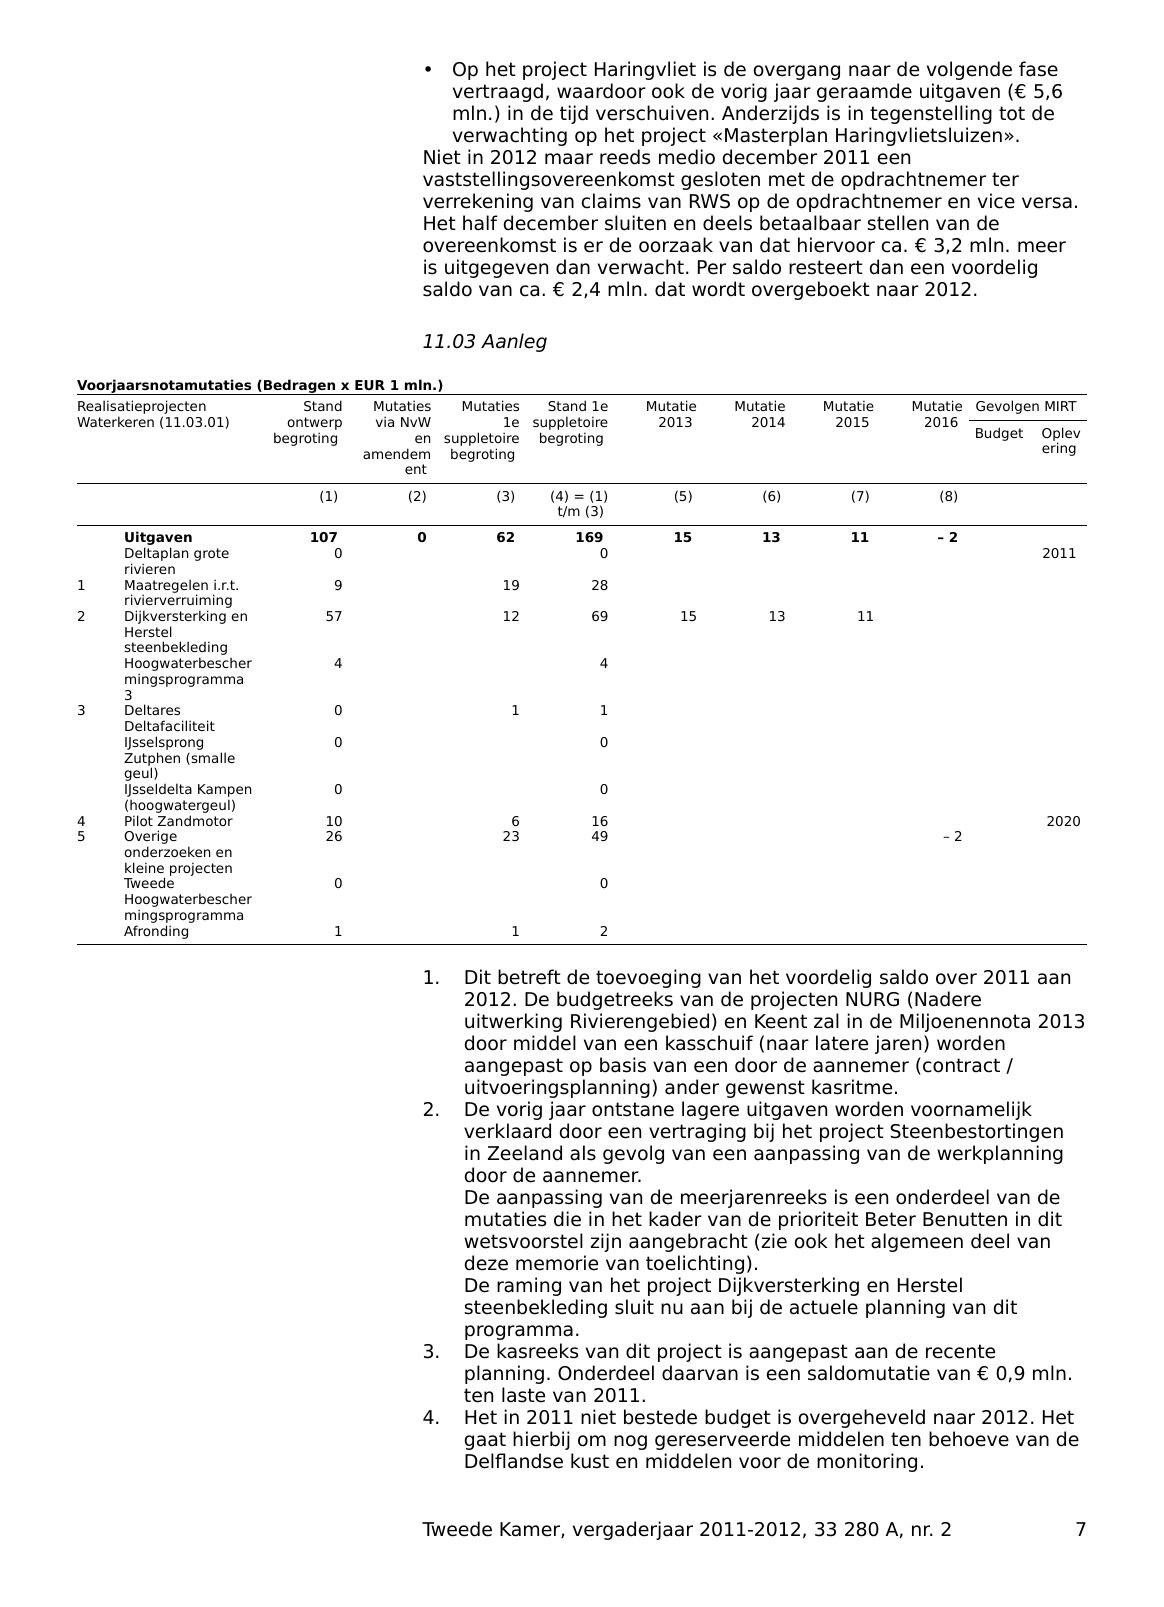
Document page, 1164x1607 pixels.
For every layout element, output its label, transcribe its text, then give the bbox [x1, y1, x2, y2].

table_cell [1028, 526, 1087, 546]
table_cell Mutatie 2016 [880, 395, 968, 483]
table_cell [880, 703, 968, 735]
table_cell 49 [526, 829, 614, 876]
table_cell [348, 829, 437, 876]
table_cell [880, 546, 968, 577]
table_cell [880, 735, 968, 782]
table_cell [703, 876, 791, 923]
table_cell [791, 578, 880, 609]
table_cell [969, 924, 1027, 944]
table_cell 28 [526, 578, 614, 609]
table_cell [77, 526, 118, 546]
text 4. Het in 2011 niet bestede budget is overgeheveld naar 2012. Het gaat hierbij om nog gereserveerde middelen ten behoeve van de Delflandse kust en middelen voor de monitoring. [422, 1407, 1087, 1473]
table_cell 0 [526, 546, 614, 577]
table_cell [614, 924, 703, 944]
table_cell [77, 656, 118, 703]
table_cell (1) [260, 484, 348, 524]
table_cell Dijkversterking en Herstel steenbekleding [118, 609, 260, 656]
table_cell 57 [260, 609, 348, 656]
table_cell 62 [437, 526, 526, 546]
table_cell 0 [348, 526, 437, 546]
table_cell 1 [77, 578, 118, 609]
table_cell Overige onderzoeken en kleine projecten [118, 829, 260, 876]
table_cell [880, 656, 968, 703]
table_cell (6) [703, 484, 791, 524]
table_cell [791, 546, 880, 577]
table_cell [1028, 876, 1087, 923]
text 1. Dit betreft de toevoeging van het voordelig saldo over 2011 aan 2012. De budgetreeks van de projecten NURG (Nadere uitwerking Rivierengebied) en Keent zal in de Miljoenennota 2013 door middel van een kasschuif (naar latere jaren) worden aangepast op basis van een door de aannemer (contract / uitvoeringsplanning) ander gewenst kasritme. [422, 967, 1087, 1099]
table_cell [614, 703, 703, 735]
table_cell – 2 [880, 526, 968, 546]
table_cell Mutatie 2013 [614, 395, 703, 483]
table_cell [703, 703, 791, 735]
table_cell [703, 546, 791, 577]
table_cell [348, 735, 437, 782]
table_cell 15 [614, 609, 703, 656]
table_cell (7) [791, 484, 880, 524]
table_cell [880, 578, 968, 609]
table_cell [437, 876, 526, 923]
table_cell 4 [77, 813, 118, 829]
table_cell (5) [614, 484, 703, 524]
table_cell Stand 1e suppletoire begroting [526, 395, 614, 483]
table_cell [880, 924, 968, 944]
table_cell Budget [969, 421, 1027, 483]
table_cell [703, 813, 791, 829]
table_cell 26 [260, 829, 348, 876]
table_cell [969, 813, 1027, 829]
table_cell Mutatie 2015 [791, 395, 880, 483]
table_cell 2 [77, 609, 118, 656]
table_cell 0 [260, 703, 348, 735]
table_cell [703, 829, 791, 876]
table_cell [703, 578, 791, 609]
table_cell [791, 782, 880, 813]
table_cell [614, 813, 703, 829]
table_cell [1028, 656, 1087, 703]
table_cell [791, 703, 880, 735]
table_cell Oplevering [1028, 421, 1087, 483]
table_cell [77, 484, 118, 524]
table_cell [1028, 609, 1087, 656]
table_cell [703, 735, 791, 782]
table_cell Maatregelen i.r.t. rivierverruiming [118, 578, 260, 609]
text De aanpassing van de meerjarenreeks is een onderdeel van de mutaties die in het kader van de prioriteit Beter Benutten in dit wetsvoorstel zijn aangebracht (zie ook het algemeen deel van deze memorie van toelichting). [464, 1187, 1087, 1275]
table_cell 0 [260, 546, 348, 577]
table_cell [791, 656, 880, 703]
table_cell [614, 546, 703, 577]
table_cell – 2 [880, 829, 968, 876]
table_cell [969, 656, 1027, 703]
table_cell 11 [791, 609, 880, 656]
table_cell [969, 609, 1027, 656]
table_cell 1 [526, 703, 614, 735]
table_cell [437, 735, 526, 782]
table_cell (4) = (1) t/m (3) [526, 484, 614, 524]
table_cell [791, 876, 880, 923]
table_cell [437, 546, 526, 577]
table_cell [703, 656, 791, 703]
table_cell [880, 813, 968, 829]
table_cell (2) [348, 484, 437, 524]
table_cell Tweede Hoogwaterbeschermingsprogramma [118, 876, 260, 923]
table_cell [1028, 703, 1087, 735]
table_cell [1028, 829, 1087, 876]
table_cell [348, 578, 437, 609]
table_cell [1028, 578, 1087, 609]
table_cell 13 [703, 526, 791, 546]
table_cell [969, 526, 1027, 546]
table_cell 0 [526, 782, 614, 813]
table_cell [1028, 484, 1087, 524]
table_cell 6 [437, 813, 526, 829]
table_cell [880, 609, 968, 656]
table_header Voorjaarsnotamutaties (Bedragen x EUR 1 mln.) [77, 378, 1087, 393]
table_cell [969, 578, 1027, 609]
table_cell 16 [526, 813, 614, 829]
table_cell [1028, 735, 1087, 782]
text • Op het project Haringvliet is de overgang naar de volgende fase vertraagd, waardoor ook de vorig jaar geraamde uitgaven (€ 5,6 mln.) in de tijd verschuiven. Anderzijds is in tegenstelling tot de verwachting op het project «Masterplan Haringvlietsluizen». [422, 59, 1087, 147]
table_cell [348, 703, 437, 735]
table_cell [1028, 782, 1087, 813]
table_cell 9 [260, 578, 348, 609]
table_cell Gevolgen MIRT [969, 395, 1087, 420]
table_cell 0 [260, 876, 348, 923]
text Niet in 2012 maar reeds medio december 2011 een vaststellingsovereenkomst gesloten met de opdrachtnemer ter verrekening van claims van RWS op de opdrachtnemer en vice versa. Het half december sluiten en deels betaalbaar stellen van de overeenkomst is er de oorzaak van dat hiervoor ca. € 3,2 mln. meer is uitgegeven dan verwacht. Per saldo resteert dan een voordelig saldo van ca. € 2,4 mln. dat wordt overgeboekt naar 2012. [422, 147, 1087, 301]
table_cell 4 [526, 656, 614, 703]
table_cell [437, 782, 526, 813]
table_cell [791, 924, 880, 944]
table_cell [348, 782, 437, 813]
table_cell [348, 924, 437, 944]
table_cell Mutaties 1e suppletoire begroting [437, 395, 526, 483]
table_cell 0 [526, 735, 614, 782]
table_cell 2 [526, 924, 614, 944]
table_cell [348, 656, 437, 703]
table_cell 69 [526, 609, 614, 656]
table_cell [614, 876, 703, 923]
table_cell 10 [260, 813, 348, 829]
table_cell [791, 829, 880, 876]
table_cell 107 [260, 526, 348, 546]
table_cell Deltares Deltafaciliteit [118, 703, 260, 735]
text 3. De kasreeks van dit project is aangepast aan de recente planning. Onderdeel daarvan is een saldomutatie van € 0,9 mln. ten laste van 2011. [422, 1341, 1087, 1407]
table_cell [614, 735, 703, 782]
table_cell Deltaplan grote rivieren [118, 546, 260, 577]
table_cell 4 [260, 656, 348, 703]
table_cell [791, 813, 880, 829]
table_cell 0 [260, 782, 348, 813]
table_cell 1 [437, 703, 526, 735]
table_cell [1028, 924, 1087, 944]
table_cell Mutaties via NvW en amendement [348, 395, 437, 483]
table_cell [703, 782, 791, 813]
table_cell Stand ontwerp begroting [260, 395, 348, 483]
table_cell 3 [77, 703, 118, 735]
table_cell [791, 735, 880, 782]
table_cell [969, 735, 1027, 782]
table_cell 11 [791, 526, 880, 546]
table_cell [880, 876, 968, 923]
table_cell [703, 924, 791, 944]
table_cell Mutatie 2014 [703, 395, 791, 483]
table_cell 169 [526, 526, 614, 546]
table_cell Uitgaven [118, 526, 260, 546]
table_cell [880, 782, 968, 813]
table_cell [118, 484, 260, 524]
table_cell IJsselsprong Zutphen (smalle geul) [118, 735, 260, 782]
table_cell 1 [260, 924, 348, 944]
table_cell 0 [526, 876, 614, 923]
table_cell 15 [614, 526, 703, 546]
table_cell [969, 703, 1027, 735]
table_cell 2011 [1028, 546, 1087, 577]
table_cell [969, 546, 1027, 577]
table_cell 5 [77, 829, 118, 876]
table_cell [969, 484, 1027, 524]
table_cell [77, 924, 118, 944]
table_cell (3) [437, 484, 526, 524]
table_cell Realisatieprojecten Waterkeren (11.03.01) [77, 395, 260, 483]
table_cell 2020 [1028, 813, 1087, 829]
table_cell [969, 876, 1027, 923]
table_cell Hoogwaterbeschermingsprogramma 3 [118, 656, 260, 703]
table_cell Afronding [118, 924, 260, 944]
table_cell [77, 782, 118, 813]
table_cell [77, 546, 118, 577]
table_cell [77, 735, 118, 782]
table_cell [969, 829, 1027, 876]
table_cell Pilot Zandmotor [118, 813, 260, 829]
table_cell [614, 578, 703, 609]
table_cell [348, 546, 437, 577]
table_cell (8) [880, 484, 968, 524]
table_cell [614, 656, 703, 703]
table_cell 0 [260, 735, 348, 782]
table_cell [348, 876, 437, 923]
table_cell 23 [437, 829, 526, 876]
table_cell [614, 782, 703, 813]
table_cell 19 [437, 578, 526, 609]
text 2. De vorig jaar ontstane lagere uitgaven worden voornamelijk verklaard door een vertraging bij het project Steenbestortingen in Zeeland als gevolg van een aanpassing van de werkplanning door de aannemer. [422, 1099, 1087, 1187]
table_cell [614, 829, 703, 876]
table_cell [969, 782, 1027, 813]
table_cell [348, 813, 437, 829]
table_cell IJsseldelta Kampen (hoogwatergeul) [118, 782, 260, 813]
subtitle 11.03 Aanleg [422, 331, 1087, 353]
table_cell 1 [437, 924, 526, 944]
table_cell [348, 609, 437, 656]
table_cell 12 [437, 609, 526, 656]
table_cell 13 [703, 609, 791, 656]
text De raming van het project Dijkversterking en Herstel steenbekleding sluit nu aan bij de actuele planning van dit programma. [464, 1275, 1087, 1341]
table_cell [77, 876, 118, 923]
table_cell [437, 656, 526, 703]
